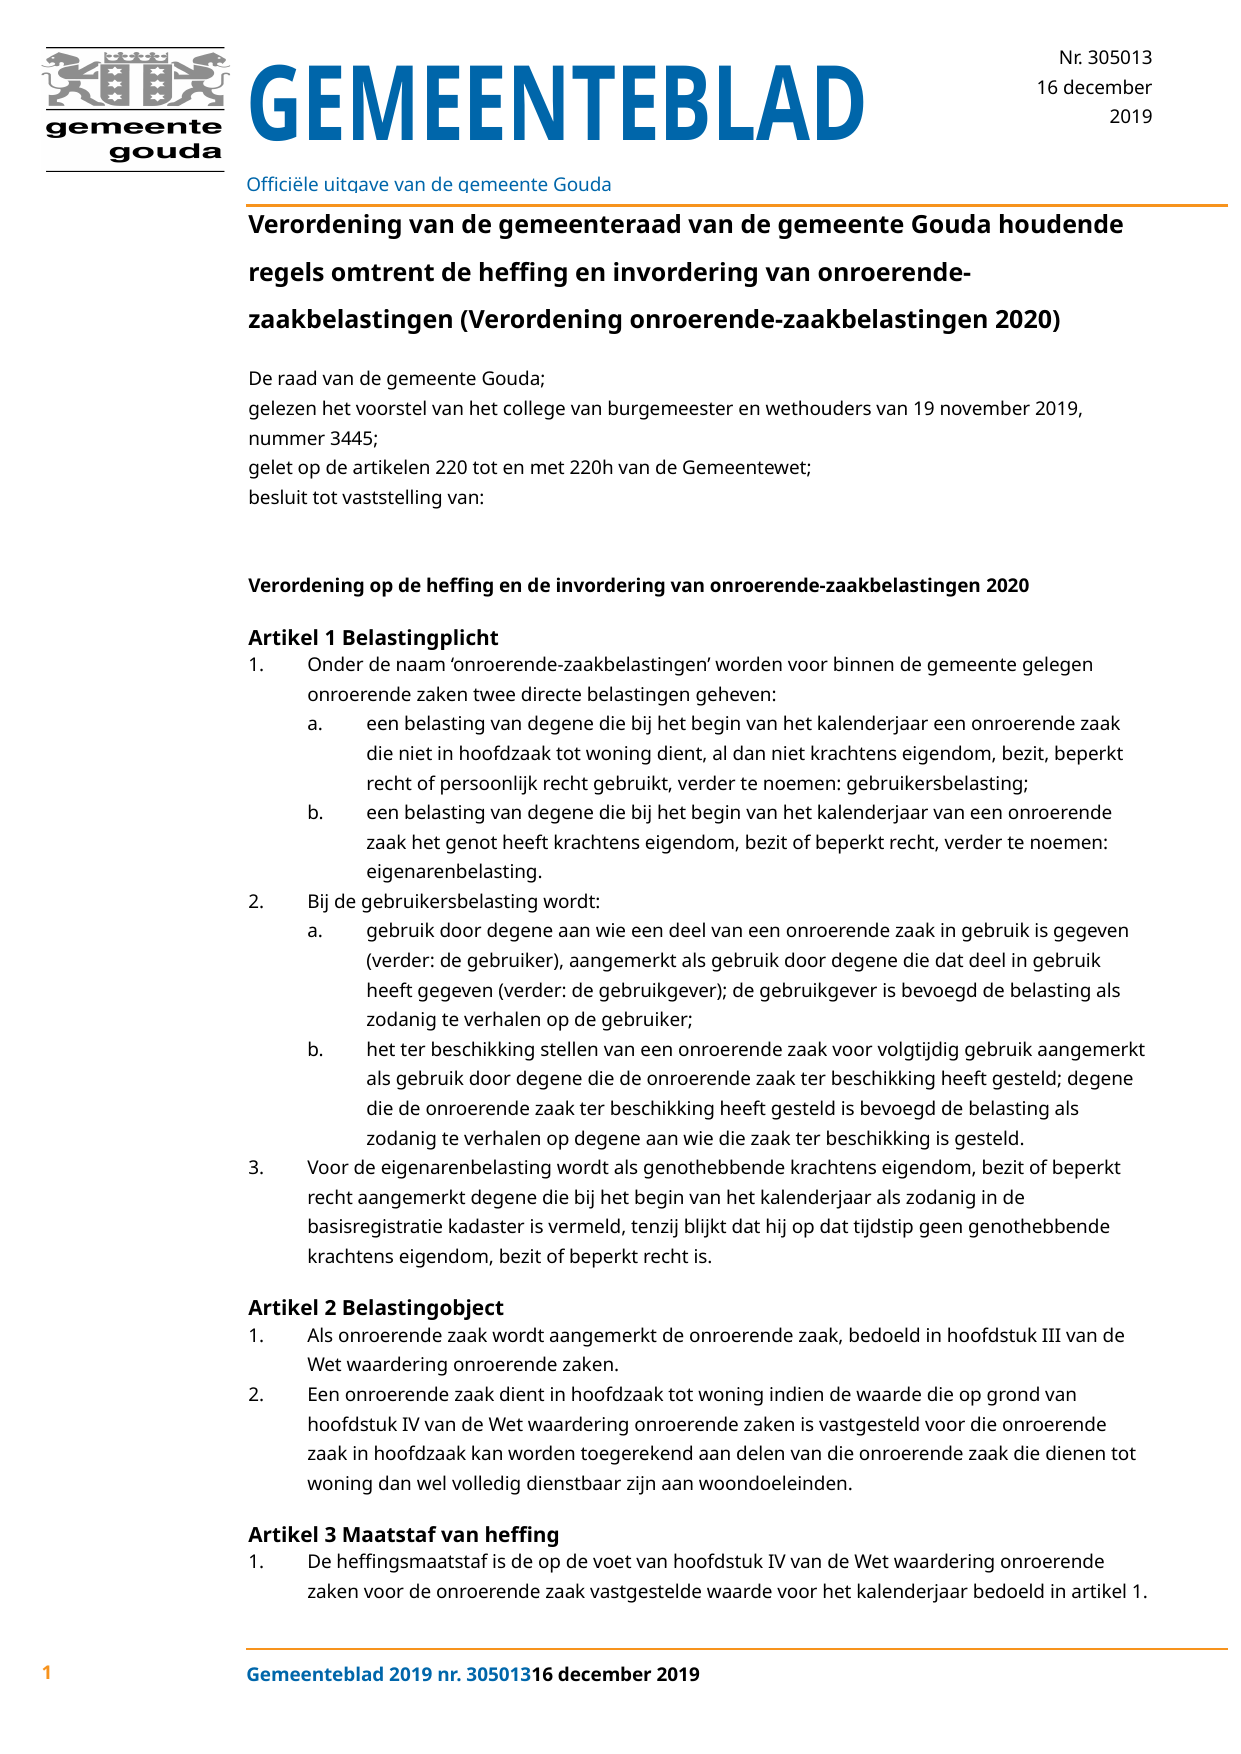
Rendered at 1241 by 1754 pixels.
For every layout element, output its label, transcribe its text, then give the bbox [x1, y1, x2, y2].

list Een onroerende zaak dient in hoofdzaak tot woning indien de waarde die op grond van hoofdstuk IV van de Wet waardering onroerende zaken is vastgesteld voor die onroerende zaak in hoofdzaak kan worden toegerekend aan delen van die onroerende zaak die dienen tot woning dan wel volledig dienstbaar zijn aan woondoeleinden. [248, 1381, 1152, 1496]
list Onder de naam ‘onroerende-zaakbelastingen’ worden voor binnen de gemeente gelegen onroerende zaken twee directe belastingen geheven: [248, 651, 1152, 707]
list Bij de gebruikersbelasting wordt: [248, 888, 1152, 914]
text Artikel 3 Maatstaf van heffing [248, 1520, 1152, 1549]
text De raad van de gemeente Gouda; [248, 366, 1152, 391]
picture [41, 47, 231, 172]
text gelet op de artikelen 220 tot en met 220h van de Gemeentewet; [248, 454, 1152, 480]
text Verordening van de gemeenteraad van de gemeente Gouda houdende regels omtrent de heffing en invordering van onroerende-zaakbelastingen (Verordening onroerende-zaakbelastingen 2020) [248, 207, 1152, 336]
text besluit tot vaststelling van: [248, 484, 1152, 509]
text gelezen het voorstel van het college van burgemeester en wethouders van 19 november 2019, nummer 3445; [248, 395, 1152, 450]
list Als onroerende zaak wordt aangemerkt de onroerende zaak, bedoeld in hoofdstuk III van de Wet waardering onroerende zaken. [248, 1322, 1152, 1377]
list Voor de eigenarenbelasting wordt als genothebbende krachtens eigendom, bezit of beperkt recht aangemerkt degene die bij het begin van het kalenderjaar als zodanig in de basisregistratie kadaster is vermeld, tenzij blijkt dat hij op dat tijdstip geen genothebbende krachtens eigendom, bezit of beperkt recht is. [248, 1154, 1152, 1269]
list een belasting van degene die bij het begin van het kalenderjaar van een onroerende zaak het genot heeft krachtens eigendom, bezit of beperkt recht, verder te noemen: eigenarenbelasting. [307, 799, 1152, 884]
list het ter beschikking stellen van een onroerende zaak voor volgtijdig gebruik aangemerkt als gebruik door degene die de onroerende zaak ter beschikking heeft gesteld; degene die de onroerende zaak ter beschikking heeft gesteld is bevoegd de belasting als zodanig te verhalen op degene aan wie die zaak ter beschikking is gesteld. [307, 1036, 1152, 1151]
text Artikel 2 Belastingobject [248, 1293, 1152, 1322]
text Artikel 1 Belastingplicht [248, 623, 1152, 651]
list een belasting van degene die bij het begin van het kalenderjaar een onroerende zaak die niet in hoofdzaak tot woning dient, al dan niet krachtens eigendom, bezit, beperkt recht of persoonlijk recht gebruikt, verder te noemen: gebruikersbelasting; [307, 711, 1152, 796]
list gebruik door degene aan wie een deel van een onroerende zaak in gebruik is gegeven (verder: de gebruiker), aangemerkt als gebruik door degene die dat deel in gebruik heeft gegeven (verder: de gebruikgever); de gebruikgever is bevoegd de belasting als zodanig te verhalen op de gebruiker; [307, 918, 1152, 1032]
text Verordening op de heffing en de invordering van onroerende-zaakbelastingen 2020 [248, 573, 1152, 598]
list De heffingsmaatstaf is de op de voet van hoofdstuk IV van de Wet waardering onroerende zaken voor de onroerende zaak vastgestelde waarde voor het kalenderjaar bedoeld in artikel 1. [248, 1549, 1152, 1604]
